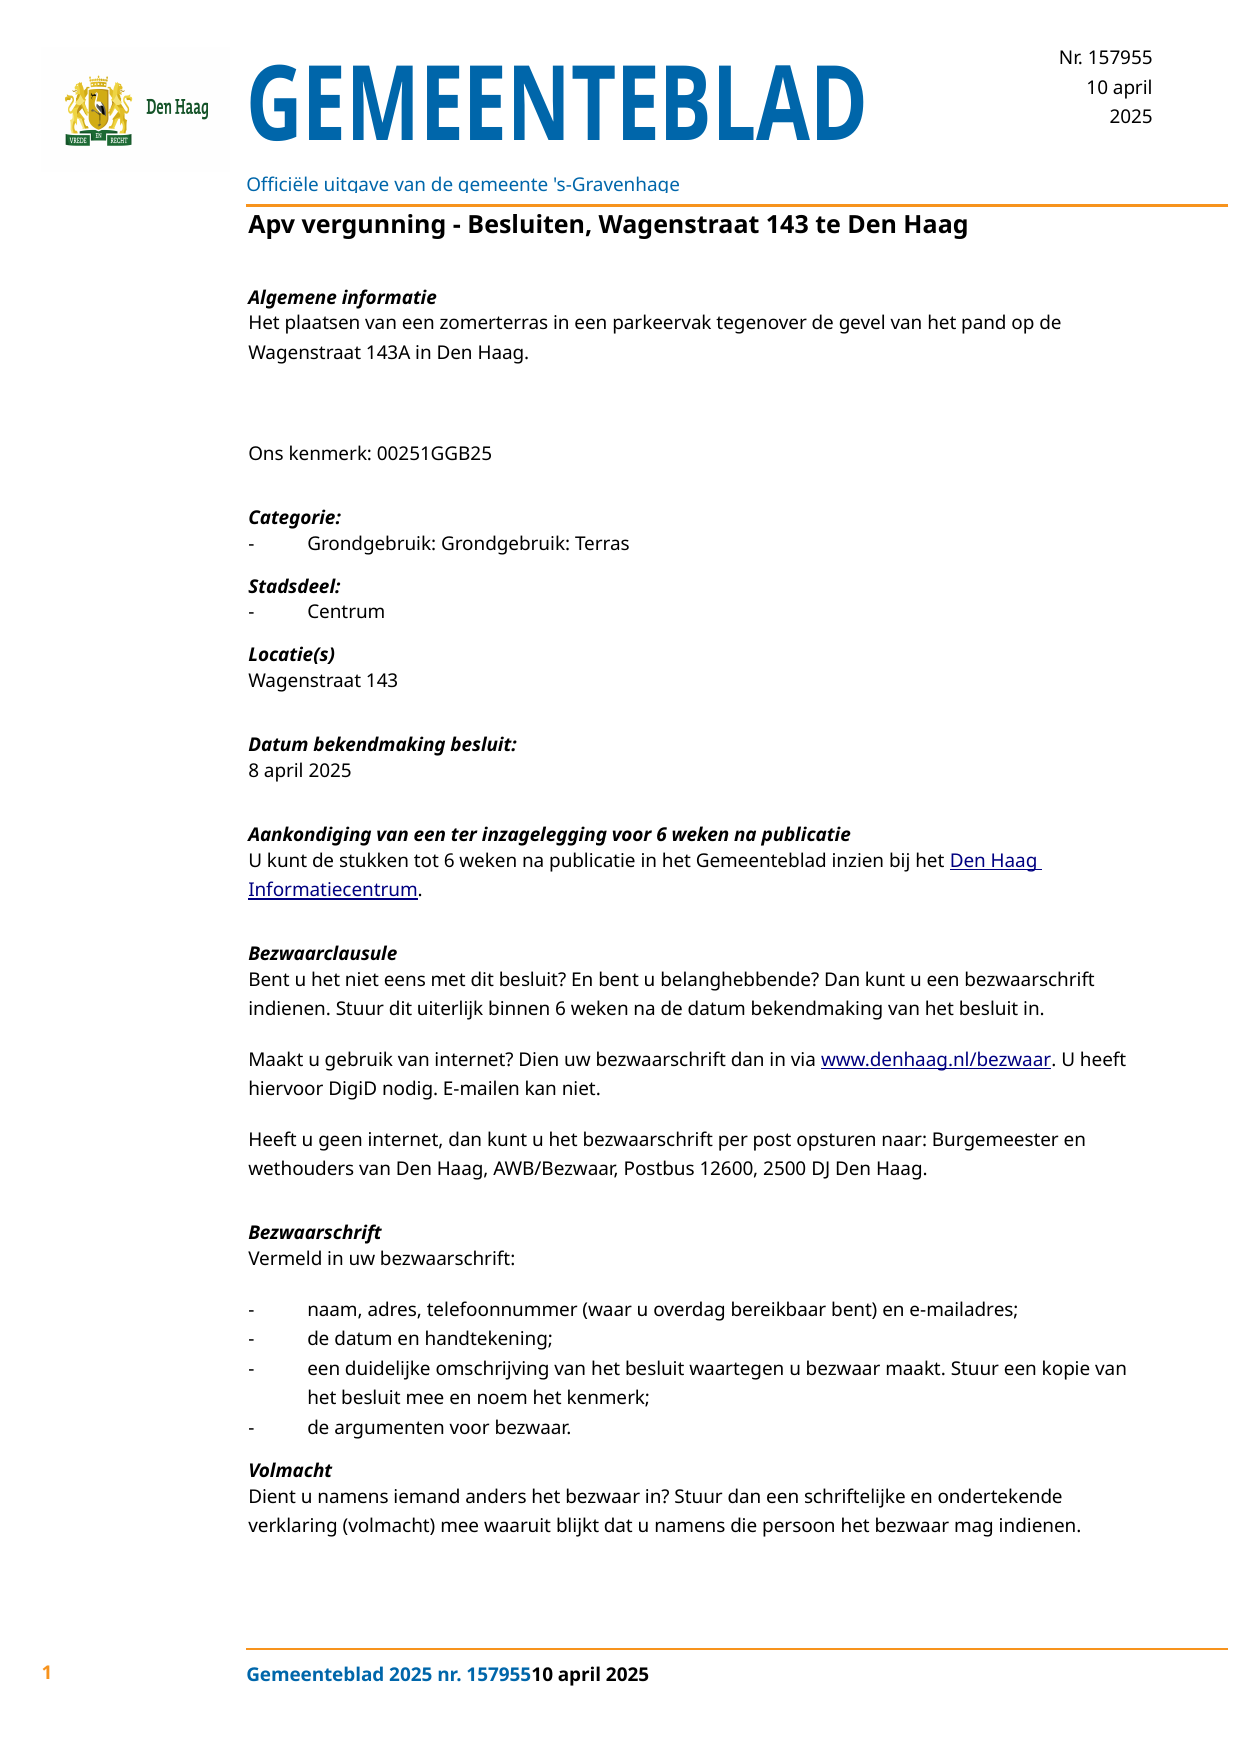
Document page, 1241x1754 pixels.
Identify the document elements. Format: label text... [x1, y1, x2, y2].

text Heeft u geen internet, dan kunt u het bezwaarschrift per post opsturen naar: Burgemeester en wethouders van Den Haag, AWB/Bezwaar, Postbus 12600, 2500 DJ Den Haag. [248, 1126, 1152, 1181]
text Bezwaarclausule [248, 940, 1152, 966]
picture [41, 47, 231, 172]
list een duidelijke omschrijving van het besluit waartegen u bezwaar maakt. Stuur een kopie van het besluit mee en noem het kenmerk; [248, 1355, 1152, 1410]
text Algemene informatie [248, 284, 1152, 309]
text Vermeld in uw bezwaarschrift: [248, 1245, 1152, 1271]
text Dient u namens iemand anders het bezwaar in? Stuur dan een schriftelijke en ondertekende verklaring (volmacht) mee waaruit blijkt dat u namens die persoon het bezwaar mag indienen. [248, 1483, 1152, 1538]
text Stadsdeel: [248, 573, 1152, 598]
list naam, adres, telefoonnummer (waar u overdag bereikbaar bent) en e-mailadres; [248, 1296, 1152, 1321]
text Het plaatsen van een zomerterras in een parkeervak tegenover de gevel van het pand op de Wagenstraat 143A in Den Haag. [248, 309, 1152, 365]
text Aankondiging van een ter inzagelegging voor 6 weken na publicatie [248, 821, 1152, 847]
text Volmacht [248, 1457, 1152, 1483]
text Apv vergunning - Besluiten, Wagenstraat 143 te Den Haag [248, 207, 1152, 241]
list Grondgebruik: Grondgebruik: Terras [248, 530, 1152, 555]
list Centrum [248, 598, 1152, 624]
list de argumenten voor bezwaar. [248, 1414, 1152, 1440]
text Maakt u gebruik van internet? Dien uw bezwaarschrift dan in via www.denhaag.nl/bezwaar. U heeft hiervoor DigiD nodig. E-mailen kan niet. [248, 1046, 1152, 1101]
text Bezwaarschrift [248, 1219, 1152, 1245]
text Wagenstraat 143 [248, 667, 1152, 693]
text Locatie(s) [248, 642, 1152, 667]
text Datum bekendmaking besluit: [248, 731, 1152, 757]
list de datum en handtekening; [248, 1325, 1152, 1351]
text Categorie: [248, 504, 1152, 530]
text 8 april 2025 [248, 757, 1152, 783]
text U kunt de stukken tot 6 weken na publicatie in het Gemeenteblad inzien bij het Den Haag Informatiecentrum. [248, 847, 1152, 902]
text Bent u het niet eens met dit besluit? En bent u belanghebbende? Dan kunt u een bezwaarschrift indienen. Stuur dit uiterlijk binnen 6 weken na de datum bekendmaking van het besluit in. [248, 966, 1152, 1021]
text Ons kenmerk: 00251GGB25 [248, 440, 1152, 466]
